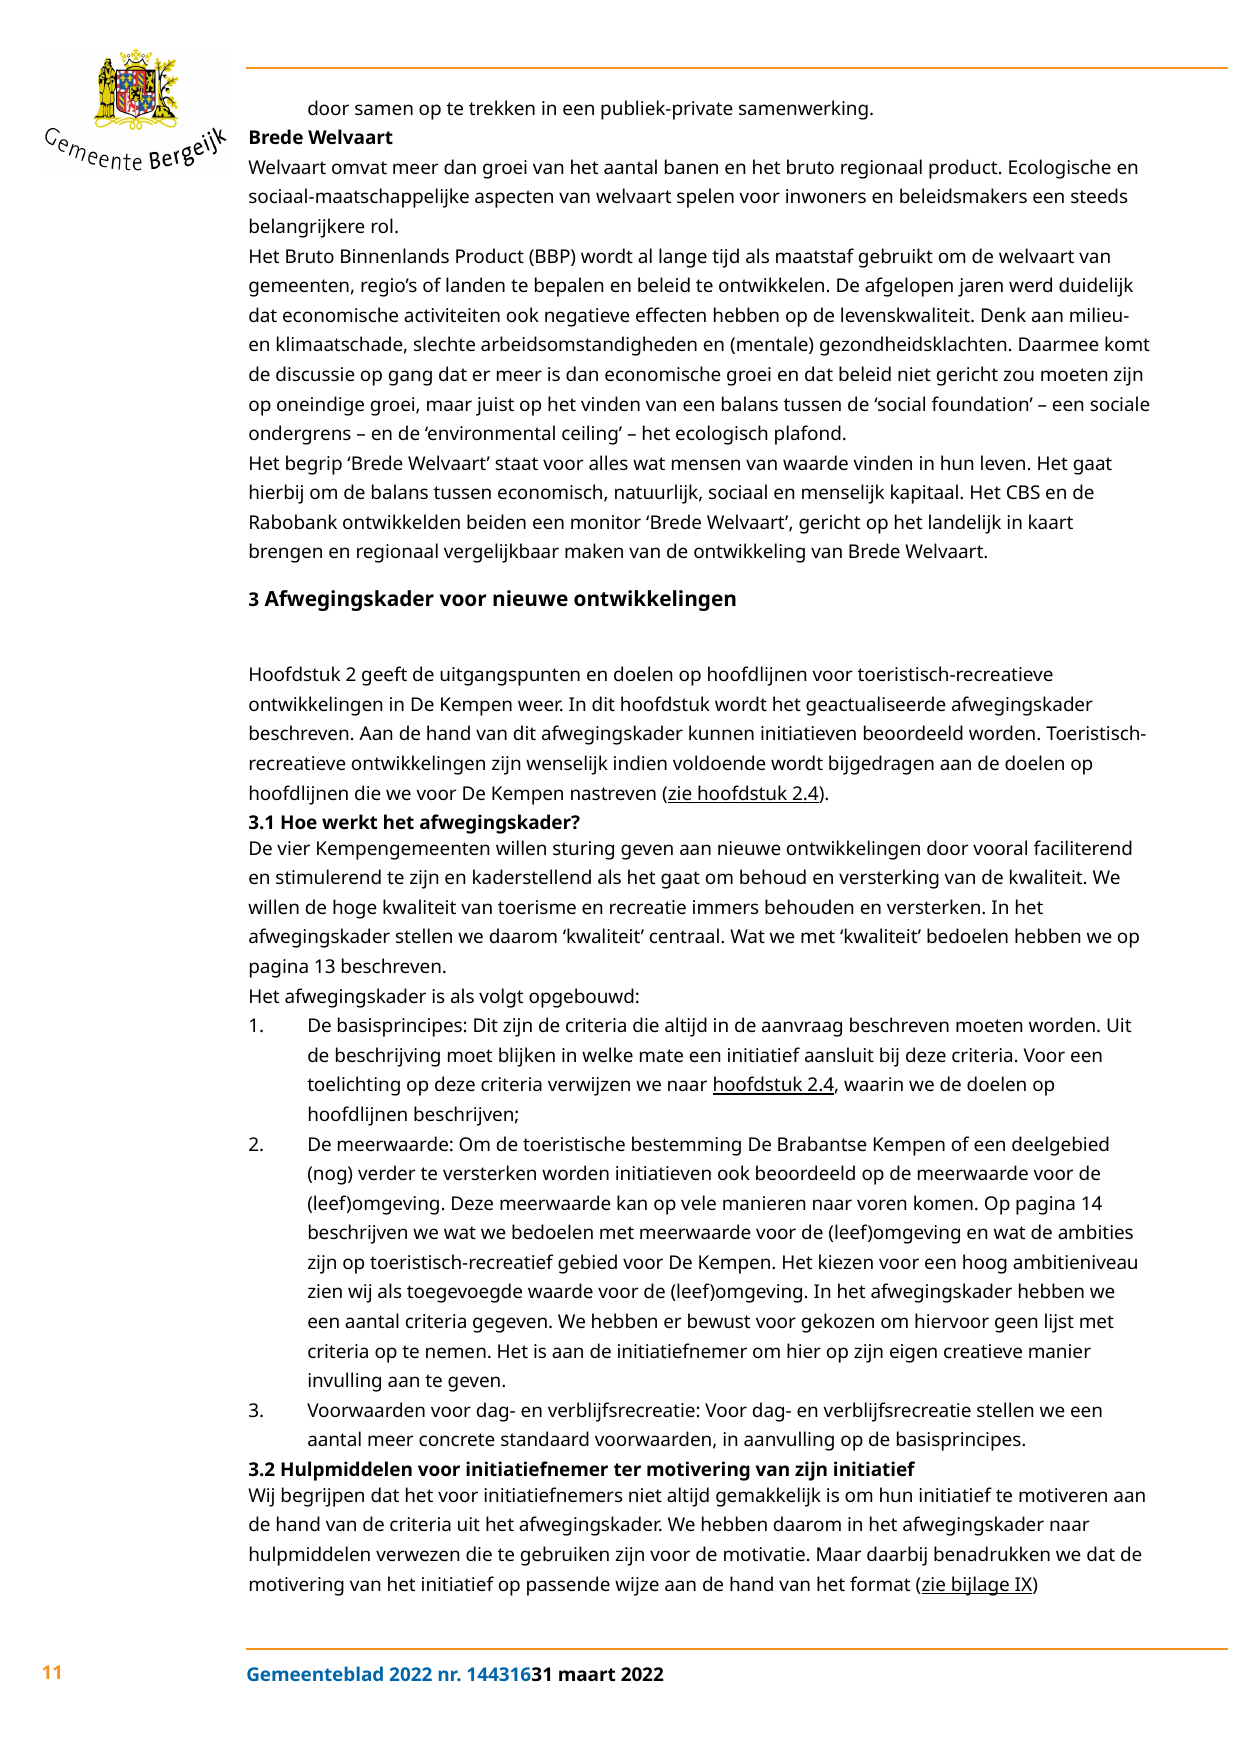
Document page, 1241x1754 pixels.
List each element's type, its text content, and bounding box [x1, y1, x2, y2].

list De basisprincipes: Dit zijn de criteria die altijd in de aanvraag beschreven moeten worden. Uit de beschrijving moet blijken in welke mate een initiatief aansluit bij deze criteria. Voor een toelichting op deze criteria verwijzen we naar hoofdstuk 2.4, waarin we de doelen op hoofdlijnen beschrijven; [248, 1012, 1152, 1127]
text 3.1 Hoe werkt het afwegingskader? [248, 809, 1152, 835]
text Wij begrijpen dat het voor initiatiefnemers niet altijd gemakkelijk is om hun initiatief te motiveren aan de hand van de criteria uit het afwegingskader. We hebben daarom in het afwegingskader naar hulpmiddelen verwezen die te gebruiken zijn voor de motivatie. Maar daarbij benadrukken we dat de motivering van het initiatief op passende wijze aan de hand van het format (zie bijlage IX) [248, 1482, 1152, 1596]
text Het afwegingskader is als volgt opgebouwd: [248, 983, 1152, 1009]
text Hoofdstuk 2 geeft de uitgangspunten en doelen op hoofdlijnen voor toeristisch-recreatieve ontwikkelingen in De Kempen weer. In dit hoofdstuk wordt het geactualiseerde afwegingskader beschreven. Aan de hand van dit afwegingskader kunnen initiatieven beoordeeld worden. Toeristisch-recreatieve ontwikkelingen zijn wenselijk indien voldoende wordt bijgedragen aan de doelen op hoofdlijnen die we voor De Kempen nastreven (zie hoofdstuk 2.4). [248, 661, 1152, 805]
text 3 Afwegingskader voor nieuwe ontwikkelingen [248, 584, 1152, 612]
table_header Brede Welvaart Welvaart omvat meer dan groei van het aantal banen en het bruto regionaal product. Ecologische en sociaal-maatschappelijke aspecten van welvaart spelen voor inwoners en beleidsmakers een steeds belangrijkere rol. Het Bruto Binnenlands Product (BBP) wordt al lange tijd als maatstaf gebruikt om de welvaart van gemeenten, regio’s of landen te bepalen en beleid te ontwikkelen. De afgelopen jaren werd duidelijk dat economische activiteiten ook negatieve effecten hebben op de levenskwaliteit. Denk aan milieu- en klimaatschade, slechte arbeidsomstandigheden en (mentale) gezondheidsklachten. Daarmee komt de discussie op gang dat er meer is dan economische groei en dat beleid niet gericht zou moeten zijn op oneindige groei, maar juist op het vinden van een balans tussen de ‘social foundation’ – een sociale ondergrens – en de ‘environmental ceiling’ – het ecologisch plafond. Het begrip ‘Brede Welvaart’ staat voor alles wat mensen van waarde vinden in hun leven. Het gaat hierbij om de balans tussen economisch, natuurlijk, sociaal en menselijk kapitaal. Het CBS en de Rabobank ontwikkelden beiden een monitor ‘Brede Welvaart’, gericht op het landelijk in kaart brengen en regionaal vergelijkbaar maken van de ontwikkeling van Brede Welvaart. [248, 125, 1152, 564]
text 3.2 Hulpmiddelen voor initiatiefnemer ter motivering van zijn initiatief [248, 1456, 1152, 1482]
list De meerwaarde: Om de toeristische bestemming De Brabantse Kempen of een deelgebied (nog) verder te versterken worden initiatieven ook beoordeeld op de meerwaarde voor de (leef)omgeving. Deze meerwaarde kan op vele manieren naar voren komen. Op pagina 14 beschrijven we wat we bedoelen met meerwaarde voor de (leef)omgeving en wat de ambities zijn op toeristisch-recreatief gebied voor De Kempen. Het kiezen voor een hoog ambitieniveau zien wij als toegevoegde waarde voor de (leef)omgeving. In het afwegingskader hebben we een aantal criteria gegeven. We hebben er bewust voor gekozen om hiervoor geen lijst met criteria op te nemen. Het is aan de initiatiefnemer om hier op zijn eigen creatieve manier invulling aan te geven. [248, 1131, 1152, 1393]
text De vier Kempengemeenten willen sturing geven aan nieuwe ontwikkelingen door vooral faciliterend en stimulerend te zijn en kaderstellend als het gaat om behoud en versterking van de kwaliteit. We willen de hoge kwaliteit van toerisme en recreatie immers behouden en versterken. In het afwegingskader stellen we daarom ‘kwaliteit’ centraal. Wat we met ‘kwaliteit’ bedoelen hebben we op pagina 13 beschreven. [248, 835, 1152, 979]
list door samen op te trekken in een publiek-private samenwerking. [248, 95, 1152, 121]
list Voorwaarden voor dag- en verblijfsrecreatie: Voor dag- en verblijfsrecreatie stellen we een aantal meer concrete standaard voorwaarden, in aanvulling op de basisprincipes. [248, 1397, 1152, 1452]
picture [41, 47, 231, 172]
